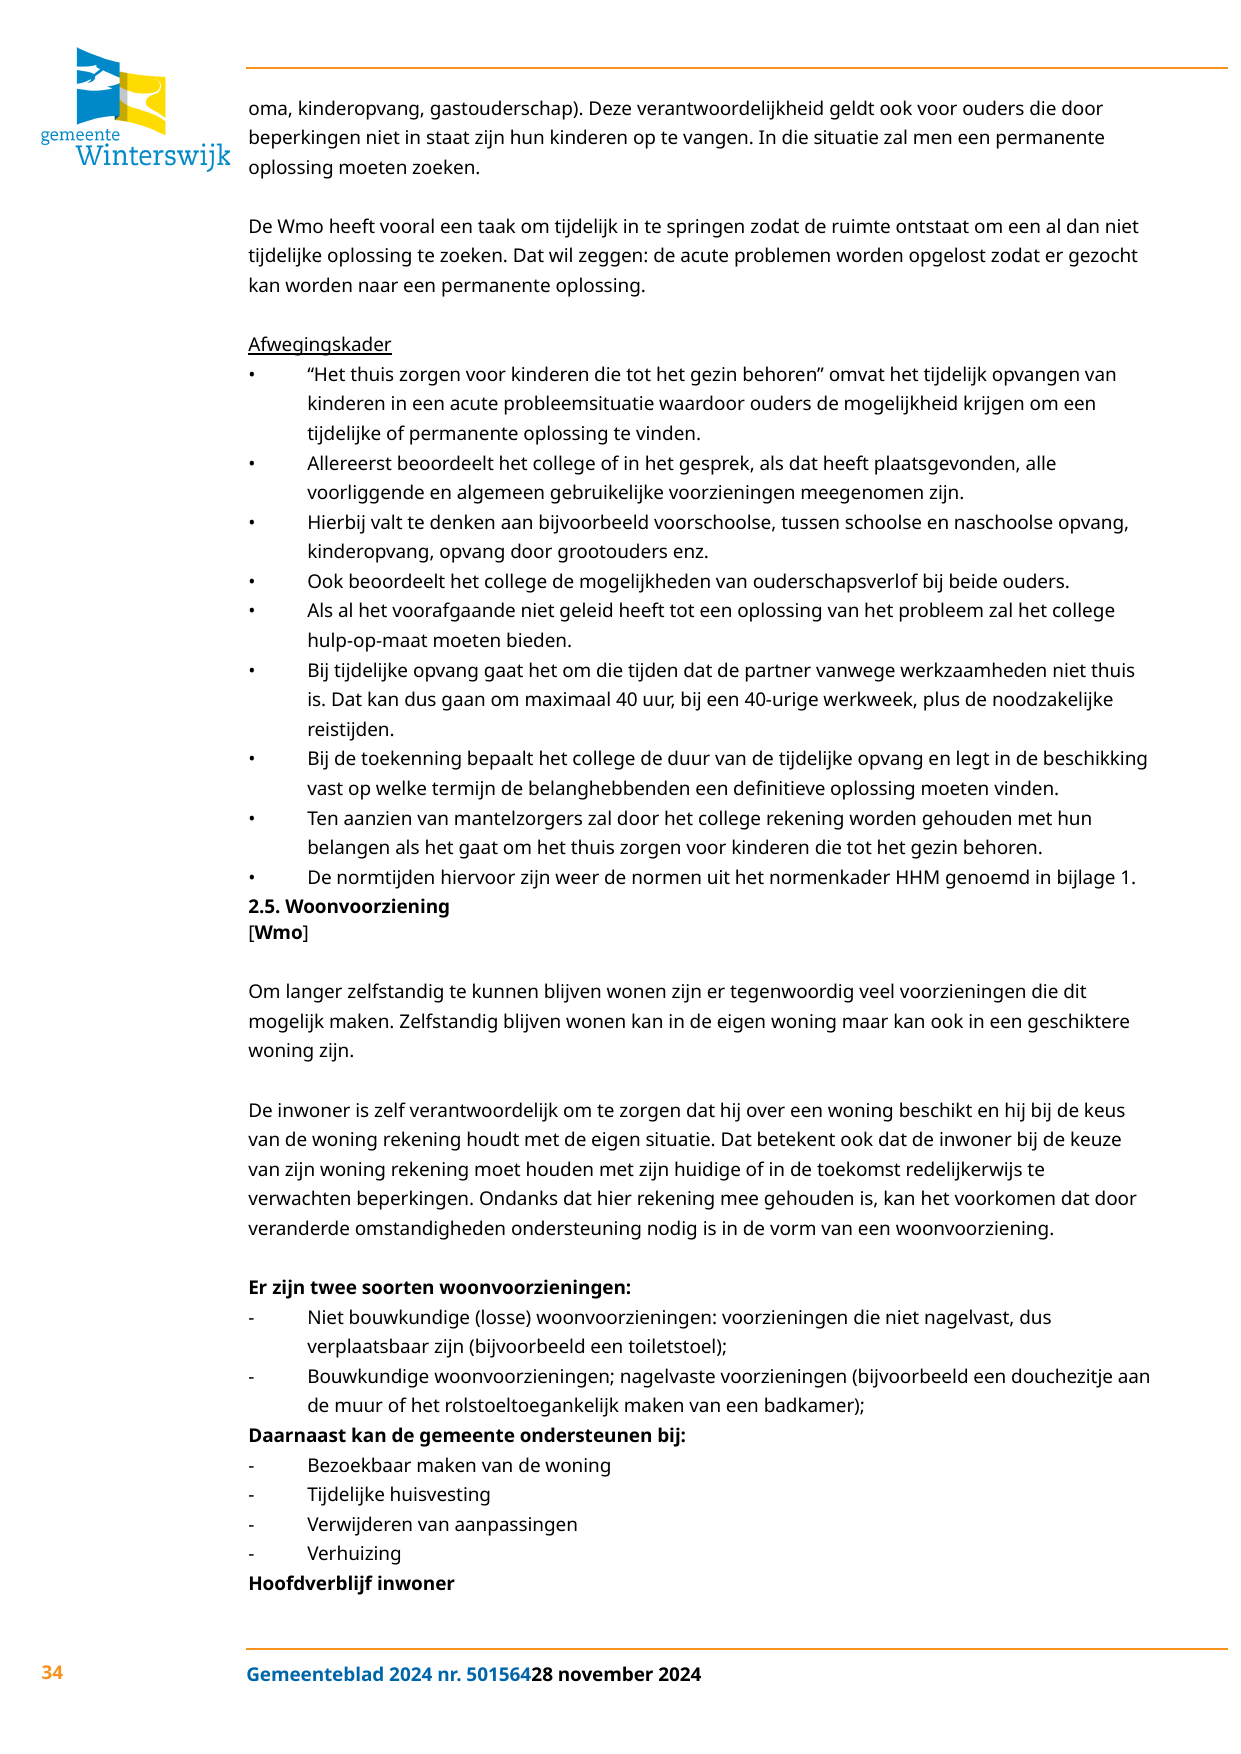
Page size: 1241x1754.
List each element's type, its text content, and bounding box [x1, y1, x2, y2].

text [Wmo] [248, 919, 1152, 945]
text De inwoner is zelf verantwoordelijk om te zorgen dat hij over een woning beschikt en hij bij de keus van de woning rekening houdt met de eigen situatie. Dat betekent ook dat de inwoner bij de keuze van zijn woning rekening moet houden met zijn huidige of in de toekomst redelijkerwijs te verwachten beperkingen. Ondanks dat hier rekening mee gehouden is, kan het voorkomen dat door veranderde omstandigheden ondersteuning nodig is in de vorm van een woonvoorziening. [248, 1097, 1152, 1241]
list De normtijden hiervoor zijn weer de normen uit het normenkader HHM genoemd in bijlage 1. [248, 864, 1152, 890]
list Als al het voorafgaande niet geleid heeft tot een oplossing van het probleem zal het college hulp-op-maat moeten bieden. [248, 598, 1152, 653]
list Tijdelijke huisvesting [248, 1481, 1152, 1507]
list Ten aanzien van mantelzorgers zal door het college rekening worden gehouden met hun belangen als het gaat om het thuis zorgen voor kinderen die tot het gezin behoren. [248, 805, 1152, 860]
list Bij tijdelijke opvang gaat het om die tijden dat de partner vanwege werkzaamheden niet thuis is. Dat kan dus gaan om maximaal 40 uur, bij een 40-urige werkweek, plus de noodzakelijke reistijden. [248, 657, 1152, 742]
list Hierbij valt te denken aan bijvoorbeeld voorschoolse, tussen schoolse en naschoolse opvang, kinderopvang, opvang door grootouders enz. [248, 509, 1152, 564]
text 2.5. Woonvoorziening [248, 893, 1152, 919]
list Verhuizing [248, 1541, 1152, 1566]
picture [225, 153, 231, 162]
list Ook beoordeelt het college de mogelijkheden van ouderschapsverlof bij beide ouders. [248, 568, 1152, 594]
picture [41, 47, 231, 172]
list Verwijderen van aanpassingen [248, 1511, 1152, 1537]
text De Wmo heeft vooral een taak om tijdelijk in te springen zodat de ruimte ontstaat om een al dan niet tijdelijke oplossing te zoeken. Dat wil zeggen: de acute problemen worden opgelost zodat er gezocht kan worden naar een permanente oplossing. [248, 213, 1152, 298]
list Niet bouwkundige (losse) woonvoorzieningen: voorzieningen die niet nagelvast, dus verplaatsbaar zijn (bijvoorbeeld een toiletstoel); [248, 1304, 1152, 1359]
list Bouwkundige woonvoorzieningen; nagelvaste voorzieningen (bijvoorbeeld een douchezitje aan de muur of het rolstoeltoegankelijk maken van een badkamer); [248, 1363, 1152, 1418]
list Bij de toekenning bepaalt het college de duur van de tijdelijke opvang en legt in de beschikking vast op welke termijn de belanghebbenden een definitieve oplossing moeten vinden. [248, 746, 1152, 801]
text Er zijn twee soorten woonvoorzieningen: [248, 1274, 1152, 1300]
text Hoofdverblijf inwoner [248, 1570, 1152, 1596]
list Bezoekbaar maken van de woning [248, 1452, 1152, 1477]
list “Het thuis zorgen voor kinderen die tot het gezin behoren” omvat het tijdelijk opvangen van kinderen in een acute probleemsituatie waardoor ouders de mogelijkheid krijgen om een tijdelijke of permanente oplossing te vinden. [248, 361, 1152, 446]
text Daarnaast kan de gemeente ondersteunen bij: [248, 1422, 1152, 1448]
text Afwegingskader [248, 331, 1152, 357]
text Om langer zelfstandig te kunnen blijven wonen zijn er tegenwoordig veel voorzieningen die dit mogelijk maken. Zelfstandig blijven wonen kan in de eigen woning maar kan ook in een geschiktere woning zijn. [248, 978, 1152, 1063]
list Allereerst beoordeelt het college of in het gesprek, als dat heeft plaatsgevonden, alle voorliggende en algemeen gebruikelijke voorzieningen meegenomen zijn. [248, 450, 1152, 505]
text oma, kinderopvang, gastouderschap). Deze verantwoordelijkheid geldt ook voor ouders die door beperkingen niet in staat zijn hun kinderen op te vangen. In die situatie zal men een permanente oplossing moeten zoeken. [248, 95, 1152, 180]
